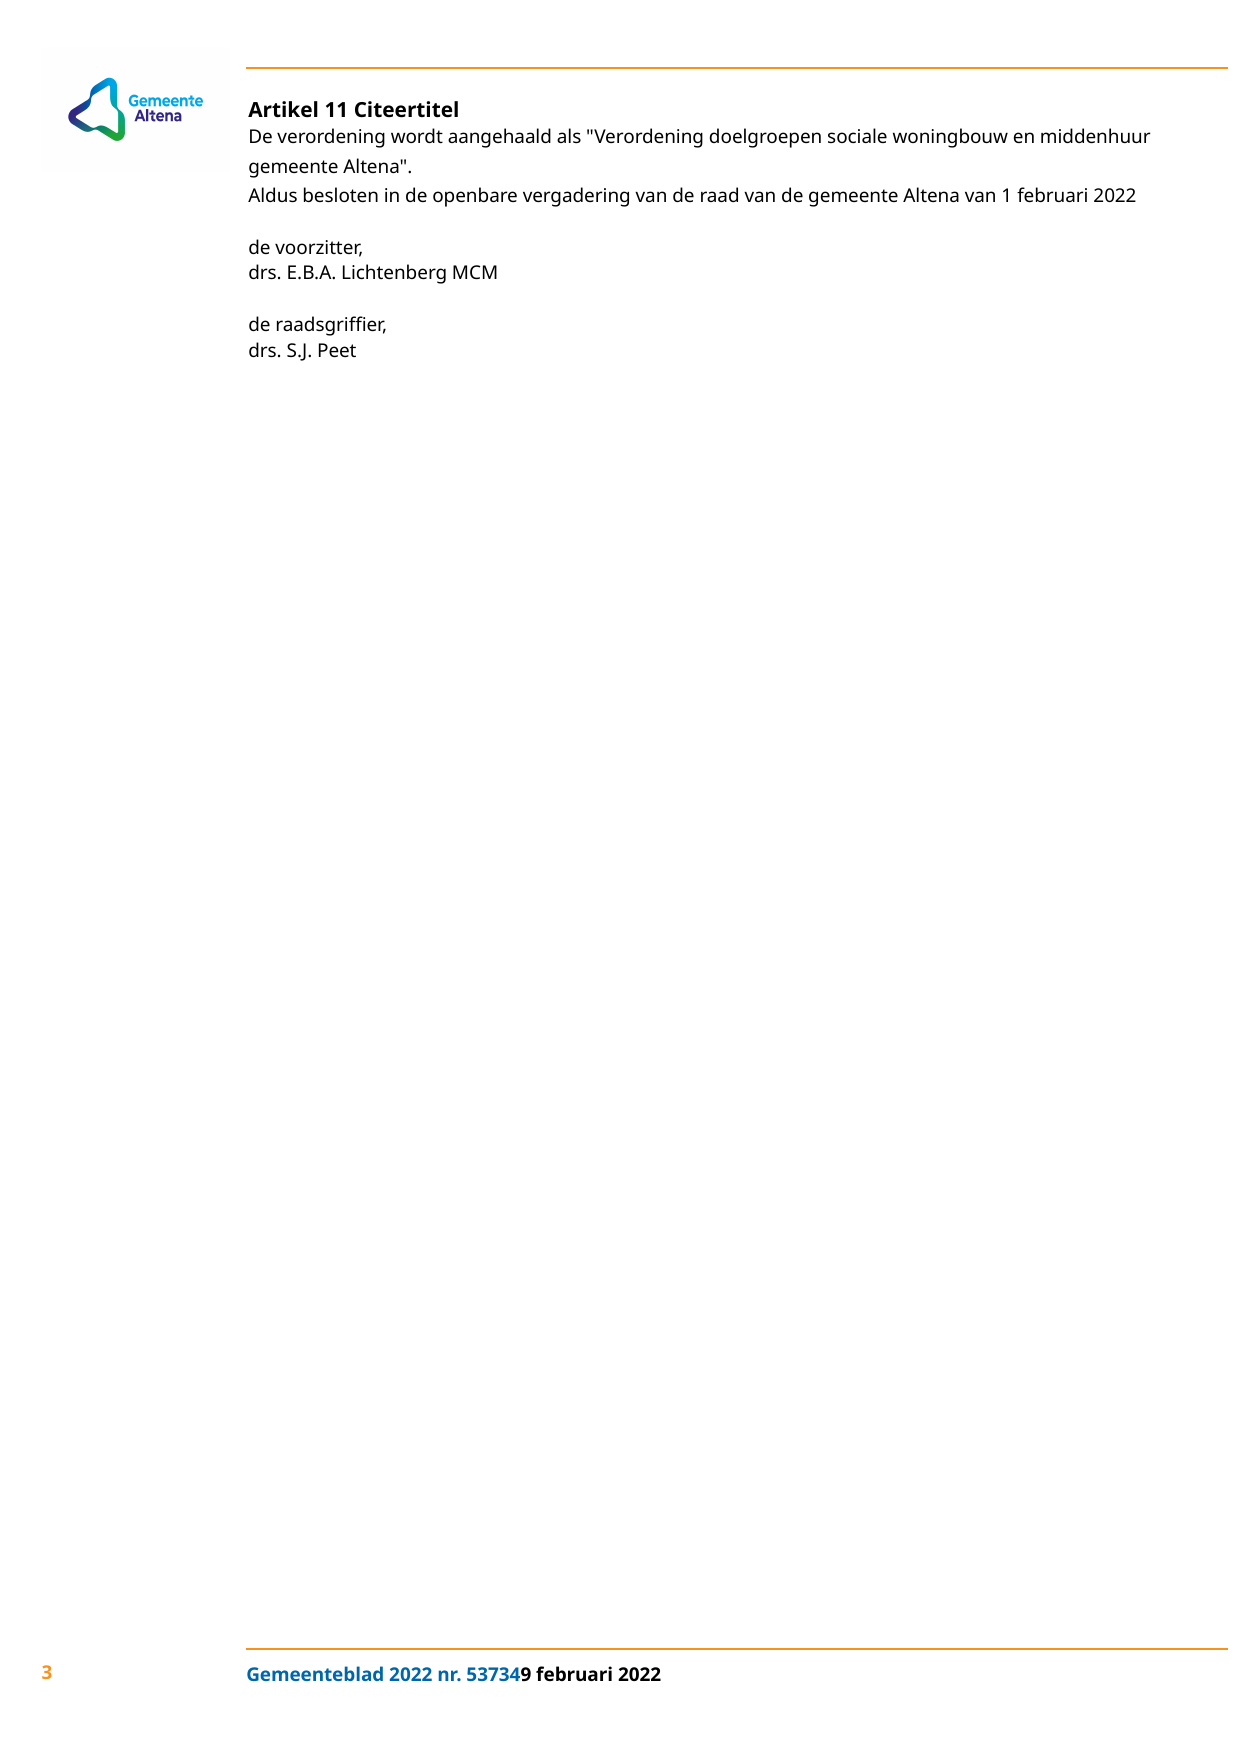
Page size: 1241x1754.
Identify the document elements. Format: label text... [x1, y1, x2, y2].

text de raadsgriffier, [248, 311, 1152, 337]
text De verordening wordt aangehaald als "Verordening doelgroepen sociale woningbouw en middenhuur gemeente Altena". [248, 123, 1152, 178]
text Aldus besloten in de openbare vergadering van de raad van de gemeente Altena van 1 februari 2022 [248, 182, 1152, 208]
text drs. S.J. Peet [248, 337, 1152, 362]
text de voorzitter, [248, 234, 1152, 259]
picture [41, 47, 231, 172]
text drs. E.B.A. Lichtenberg MCM [248, 259, 1152, 285]
text Artikel 11 Citeertitel [248, 95, 1152, 123]
